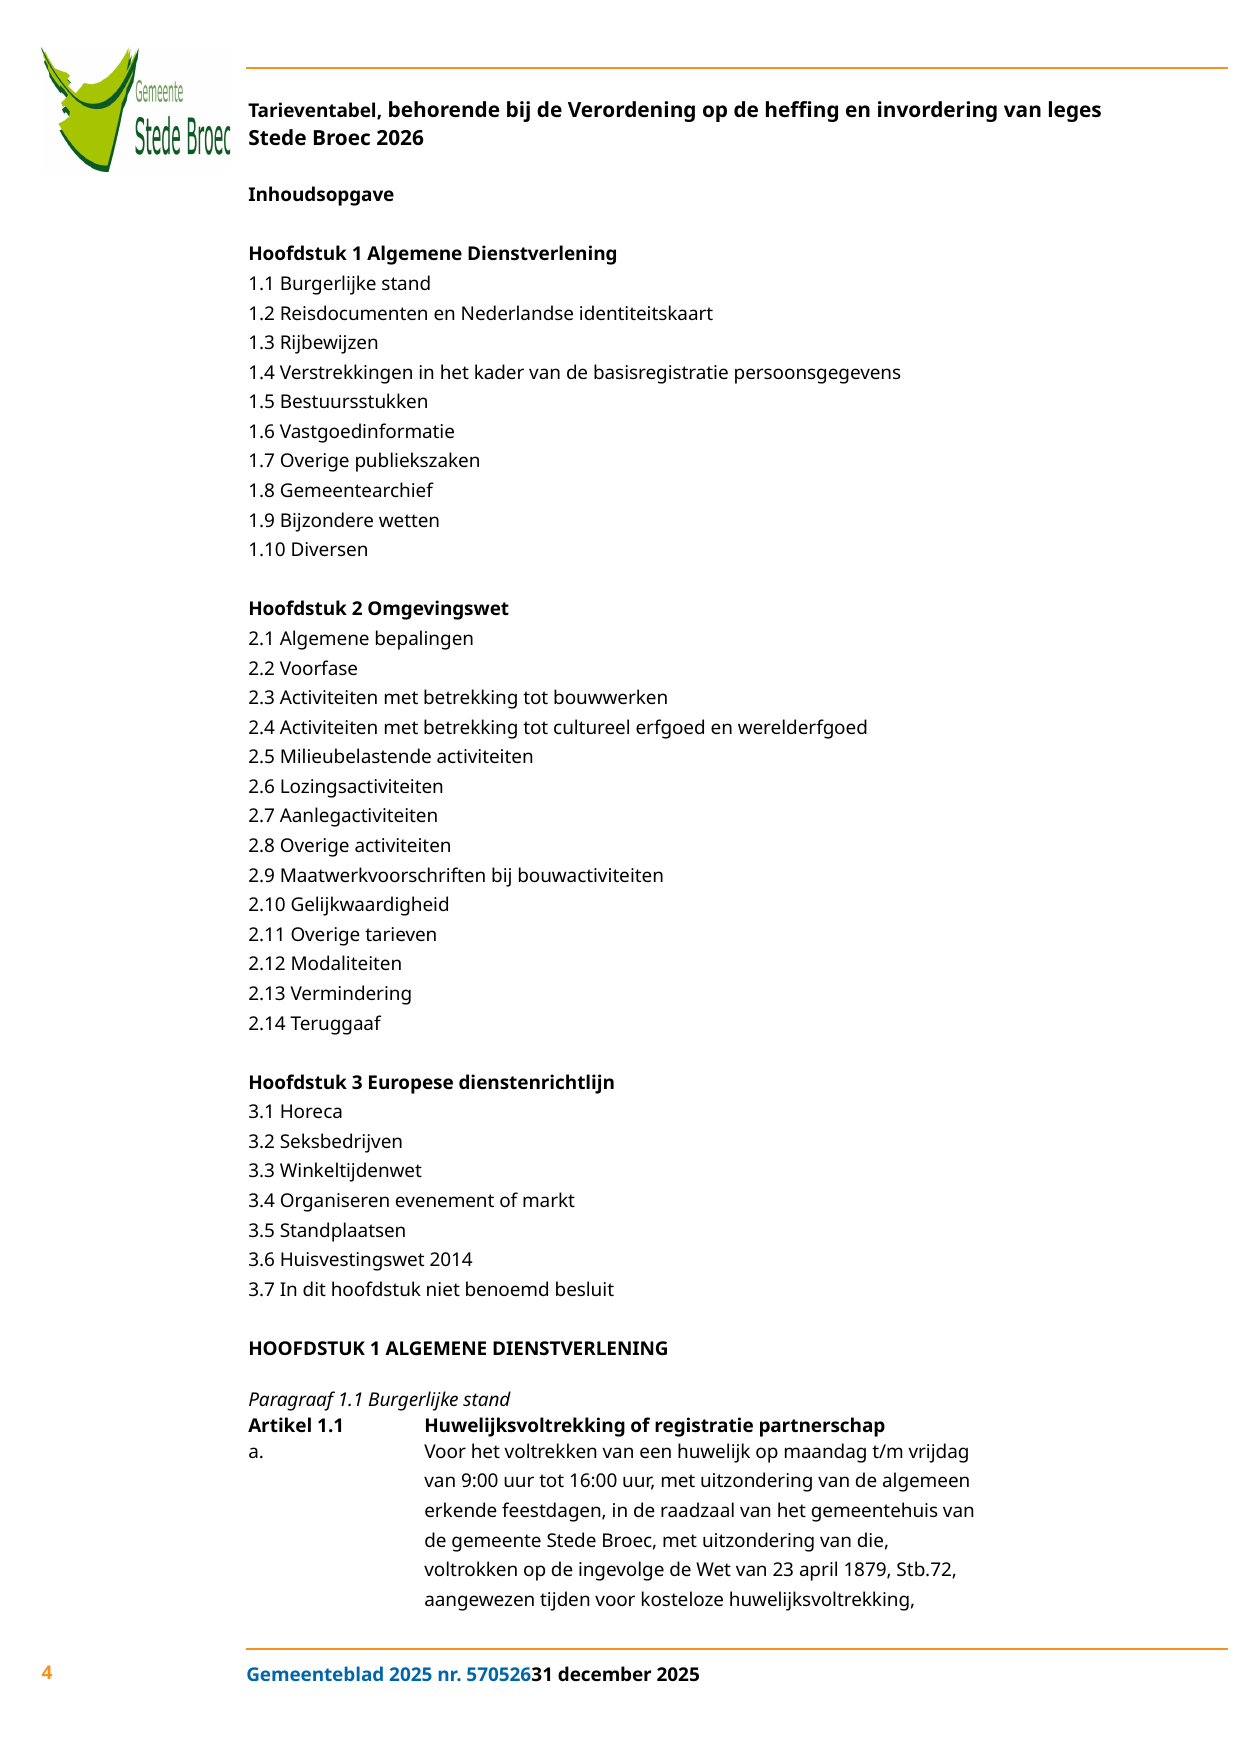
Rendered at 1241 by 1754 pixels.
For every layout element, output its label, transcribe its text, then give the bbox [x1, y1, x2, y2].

table_header HOOFDSTUK 1 ALGEMENE DIENSTVERLENING [248, 1335, 975, 1361]
text 1.6 Vastgoedinformatie [248, 418, 1152, 444]
table_cell Artikel 1.1 [248, 1413, 424, 1438]
text 1.5 Bestuursstukken [248, 388, 1152, 414]
text 2.8 Overige activiteiten [248, 832, 1152, 858]
text 3.1 Horeca [248, 1098, 1152, 1124]
text 2.2 Voorfase [248, 655, 1152, 680]
text Hoofdstuk 2 Omgevingswet [248, 596, 1152, 621]
table_cell Huwelijksvoltrekking of registratie partnerschap [424, 1413, 975, 1438]
table_cell [424, 1361, 975, 1387]
text 3.3 Winkeltijdenwet [248, 1158, 1152, 1183]
text 2.11 Overige tarieven [248, 921, 1152, 947]
text Tarieventabel, behorende bij de Verordening op de heffing en invordering van leges Stede Broec 2026 [248, 95, 1152, 152]
text 2.6 Lozingsactiviteiten [248, 773, 1152, 799]
text 2.7 Aanlegactiviteiten [248, 803, 1152, 828]
text 2.13 Vermindering [248, 980, 1152, 1006]
text 1.8 Gemeentearchief [248, 477, 1152, 503]
text Hoofdstuk 3 Europese dienstenrichtlijn [248, 1069, 1152, 1094]
text Hoofdstuk 1 Algemene Dienstverlening [248, 241, 1152, 266]
text 2.10 Gelijkwaardigheid [248, 891, 1152, 917]
text 2.5 Milieubelastende activiteiten [248, 743, 1152, 769]
text 1.9 Bijzondere wetten [248, 507, 1152, 532]
table_cell Voor het voltrekken van een huwelijk op maandag t/m vrijdag van 9:00 uur tot 16:00 uur, met uitzondering van de algemeen erkende feestdagen, in de raadzaal van het gemeentehuis van de gemeente Stede Broec, met uitzondering van die, voltrokken op de ingevolge de Wet van 23 april 1879, Stb.72, aangewezen tijden voor kosteloze huwelijksvoltrekking, [424, 1438, 975, 1612]
text 3.7 In dit hoofdstuk niet benoemd besluit [248, 1276, 1152, 1302]
text 3.5 Standplaatsen [248, 1217, 1152, 1242]
text 1.2 Reisdocumenten en Nederlandse identiteitskaart [248, 300, 1152, 325]
text 1.10 Diversen [248, 536, 1152, 562]
table_cell [975, 1387, 1152, 1412]
table_cell a. [248, 1438, 424, 1612]
text 3.4 Organiseren evenement of markt [248, 1187, 1152, 1213]
table_cell [975, 1361, 1152, 1387]
table_cell [248, 1361, 424, 1387]
text 2.9 Maatwerkvoorschriften bij bouwactiviteiten [248, 862, 1152, 887]
text 2.12 Modaliteiten [248, 951, 1152, 976]
text 3.2 Seksbedrijven [248, 1128, 1152, 1154]
text 2.14 Teruggaaf [248, 1010, 1152, 1035]
text 1.7 Overige publiekszaken [248, 448, 1152, 473]
text 1.3 Rijbewijzen [248, 329, 1152, 355]
text 1.1 Burgerlijke stand [248, 270, 1152, 296]
picture [41, 47, 231, 172]
table_cell [975, 1438, 1152, 1612]
text Inhoudsopgave [248, 181, 1152, 207]
text 3.6 Huisvestingswet 2014 [248, 1246, 1152, 1272]
text 1.4 Verstrekkingen in het kader van de basisregistratie persoonsgegevens [248, 359, 1152, 384]
table_header [975, 1335, 1152, 1361]
text 2.3 Activiteiten met betrekking tot bouwwerken [248, 684, 1152, 710]
text 2.1 Algemene bepalingen [248, 625, 1152, 651]
text 2.4 Activiteiten met betrekking tot cultureel erfgoed en werelderfgoed [248, 714, 1152, 739]
table_cell [975, 1413, 1152, 1438]
table_cell Paragraaf 1.1 Burgerlijke stand [248, 1387, 975, 1412]
